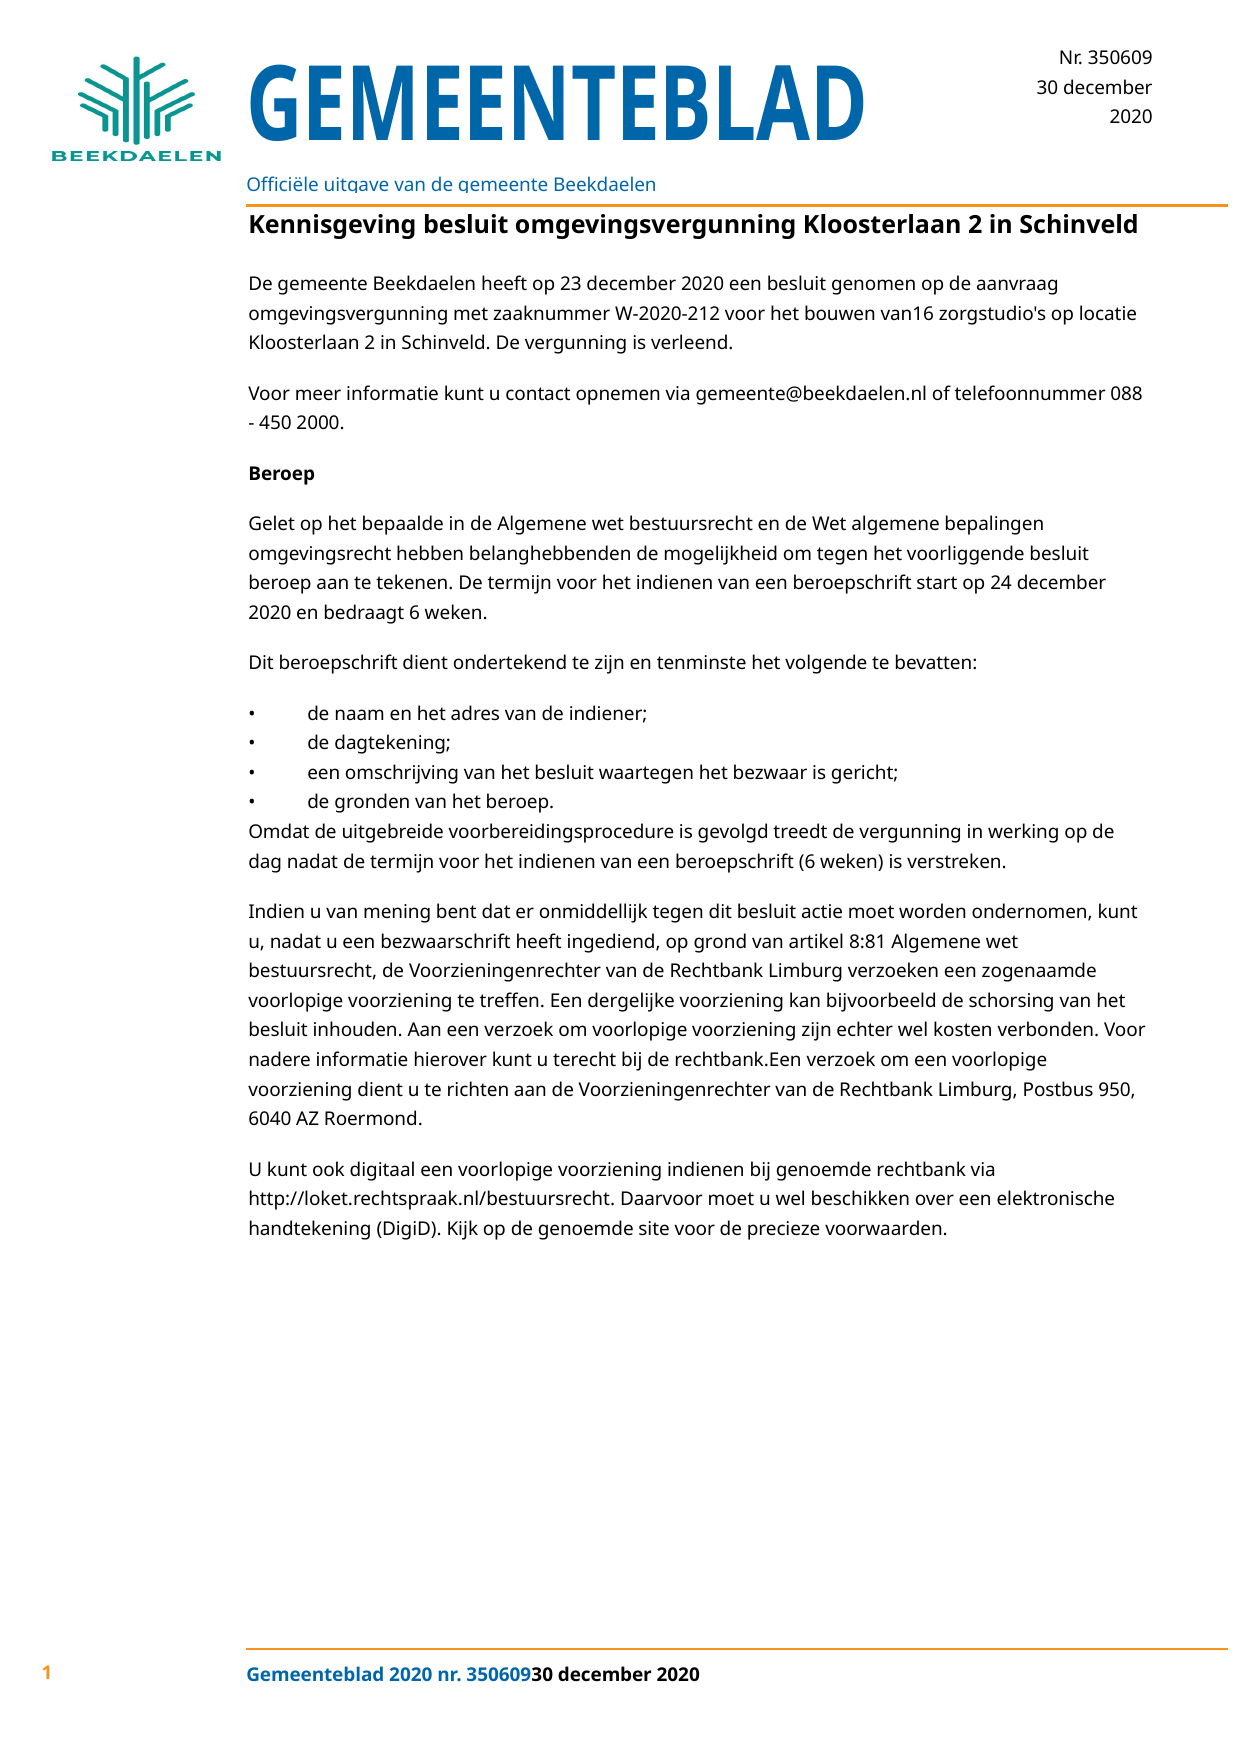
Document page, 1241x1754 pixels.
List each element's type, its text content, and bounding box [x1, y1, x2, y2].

text Gelet op het bepaalde in ­de Al­ge­mene wet be­stuurs­recht en de Wet algemene bepalingen omgevingsrecht hebben belanghebbenden de mogelijkheid om tegen het voorliggende besluit beroep aan te tekenen. De termijn voor het indienen van een beroepschrift start op 24 december 2020 en bedraagt 6 weken. [248, 510, 1152, 625]
list de gronden van het beroep. [248, 789, 1152, 814]
picture [41, 47, 231, 172]
list de naam en het adres van de indiener; [248, 700, 1152, 726]
text Dit beroepschrift dient ondertekend te zijn en tenminste het volgende te bevatten: [248, 649, 1152, 675]
text Omdat de uitgebreide voorbereidingsprocedure is gevolgd treedt de vergunning in werking op de dag nadat de termijn voor het indienen van een beroepschrift (6 weken) is verstreken. [248, 818, 1152, 873]
text Kennisgeving besluit omgevingsvergunning Kloosterlaan 2 in Schinveld [248, 207, 1152, 241]
text Voor meer informatie kunt u contact opnemen via gemeente@beekdaelen.nl of telefoonnummer 088 - 450 2000. [248, 380, 1152, 435]
text Beroep [248, 460, 1152, 486]
text Indien u van mening bent dat er onmiddellijk tegen dit besluit actie moet worden ondernomen, kunt u, nadat u een bezwaarschrift heeft ingediend, op grond van artikel 8:81 Algemene wet bestuursrecht, de Voorzieningenrechter van de Rechtbank Limburg verzoeken een zogenaamde voorlopige voorziening te treffen. Een dergelijke voorziening kan bijvoorbeeld de schorsing van het besluit inhouden. Aan een verzoek om voorlopige voorziening zijn echter wel kosten verbonden. Voor nadere informatie hierover kunt u terecht bij de rechtbank.Een verzoek om een voorlopige voorziening dient u te richten aan de Voorzieningenrechter van de Rechtbank Limburg, Postbus 950, 6040 AZ Roermond. [248, 898, 1152, 1131]
text U kunt ook digitaal een voorlopige voorziening indienen bij genoemde rechtbank via http://loket.rechtspraak.nl/bestuursrecht. Daarvoor moet u wel beschikken over een elektronische handtekening (DigiD). Kijk op de genoemde site voor de precieze voorwaarden. [248, 1156, 1152, 1241]
text De gemeente Beekdaelen heeft op 23 december 2020 een besluit genomen op de aanvraag omgevingsvergunning met zaaknummer W-2020-212 voor het bouwen van16 zorgstudio's op locatie Kloosterlaan 2 in Schinveld. De vergunning is verleend. [248, 270, 1152, 355]
list een omschrijving van het besluit waartegen het bezwaar is gericht; [248, 759, 1152, 785]
list de dagtekening; [248, 729, 1152, 755]
